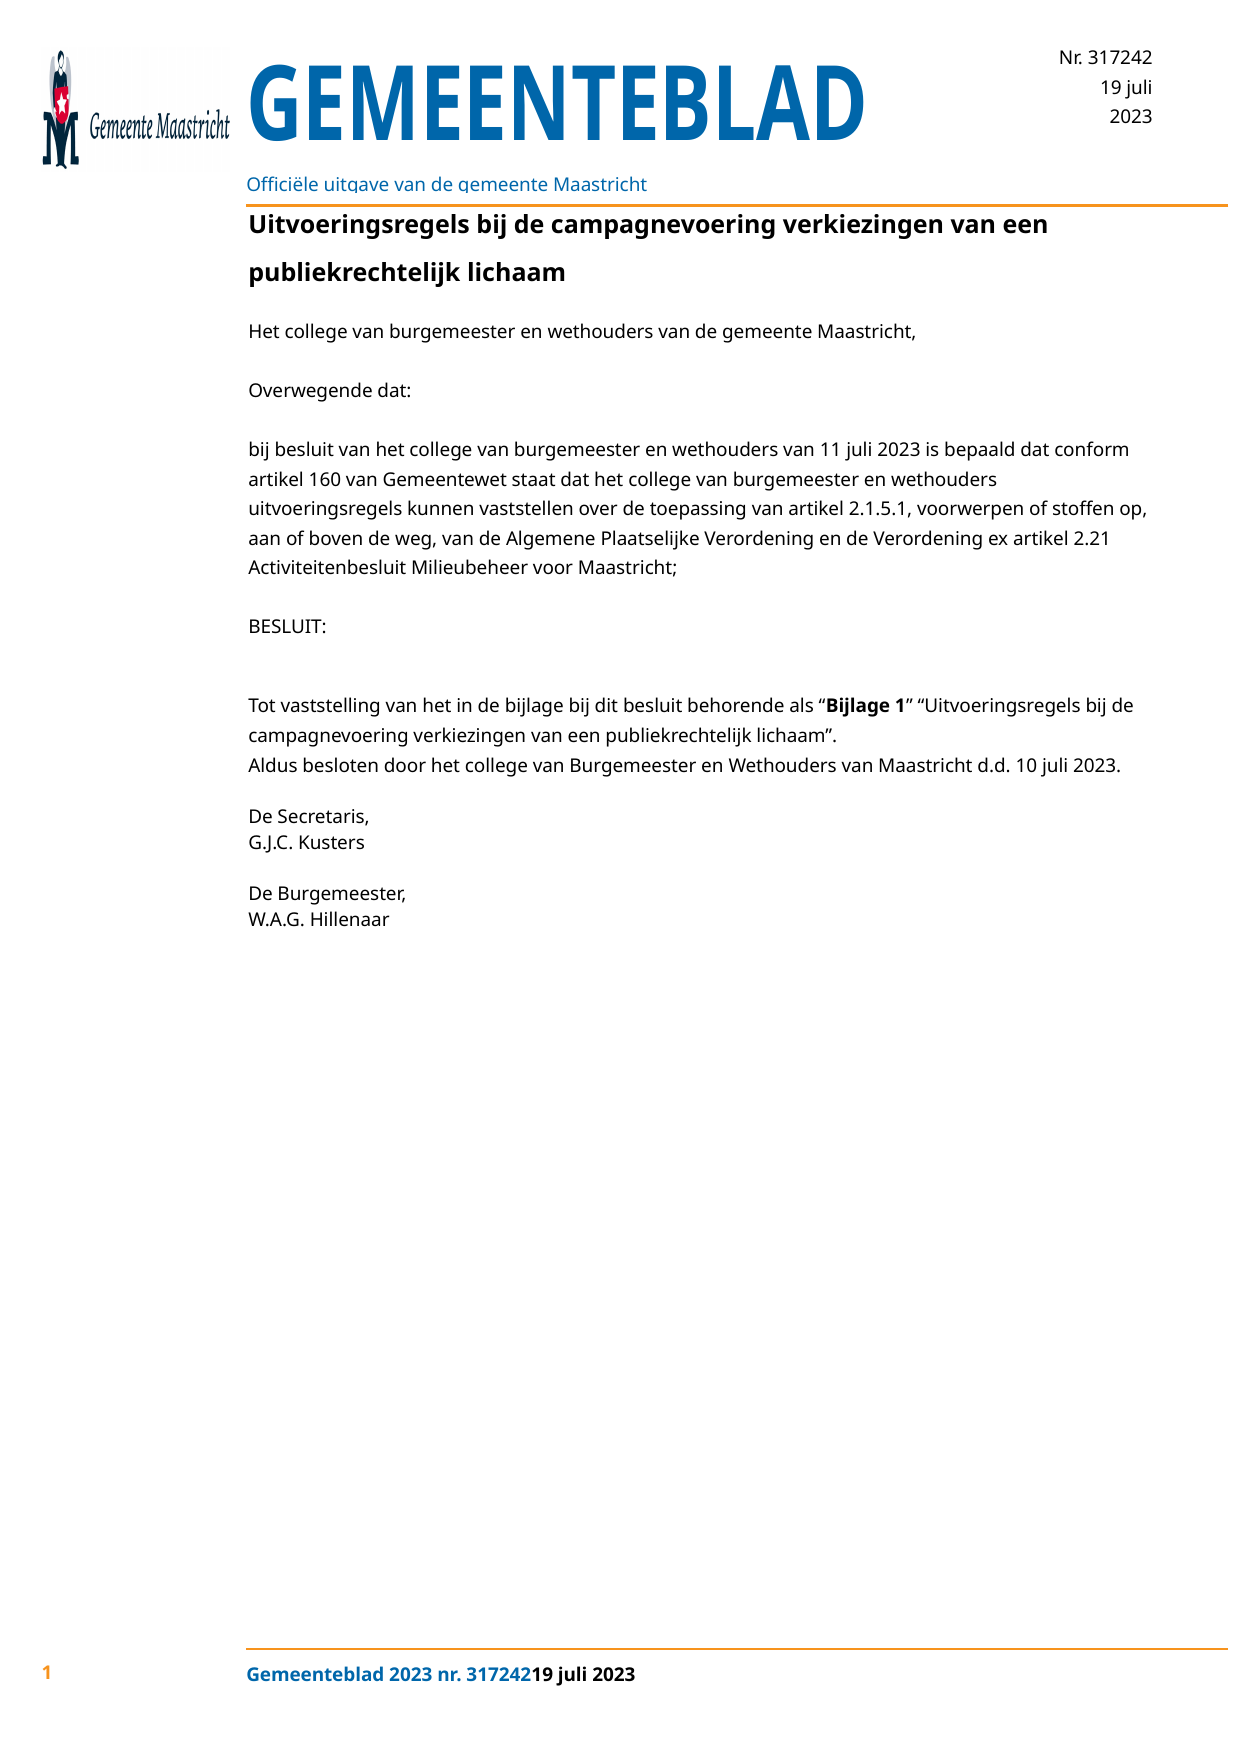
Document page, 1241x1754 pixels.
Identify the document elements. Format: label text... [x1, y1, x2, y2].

text De Secretaris, [248, 803, 1152, 829]
text Het college van burgemeester en wethouders van de gemeente Maastricht, [248, 318, 1152, 344]
text De Burgemeester, [248, 880, 1152, 906]
text BESLUIT: [248, 614, 1152, 639]
text W.A.G. Hillenaar [248, 906, 1152, 932]
picture [41, 47, 231, 172]
text Uitvoeringsregels bij de campagnevoering verkiezingen van een publiekrechtelijk lichaam [248, 207, 1152, 288]
text Tot vaststelling van het in de bijlage bij dit besluit behorende als “Bijlage 1” “Uitvoeringsregels bij de campagnevoering verkiezingen van een publiekrechtelijk lichaam”. [248, 693, 1152, 748]
text G.J.C. Kusters [248, 829, 1152, 855]
text Aldus besloten door het college van Burgemeester en Wethouders van Maastricht d.d. 10 juli 2023. [248, 752, 1152, 777]
text bij besluit van het college van burgemeester en wethouders van 11 juli 2023 is bepaald dat conform artikel 160 van Gemeentewet staat dat het college van burgemeester en wethouders uitvoeringsregels kunnen vaststellen over de toepassing van artikel 2.1.5.1, voorwerpen of stoffen op, aan of boven de weg, van de Algemene Plaatselijke Verordening en de Verordening ex artikel 2.21 Activiteitenbesluit Milieubeheer voor Maastricht; [248, 436, 1152, 580]
text Overwegende dat: [248, 377, 1152, 403]
